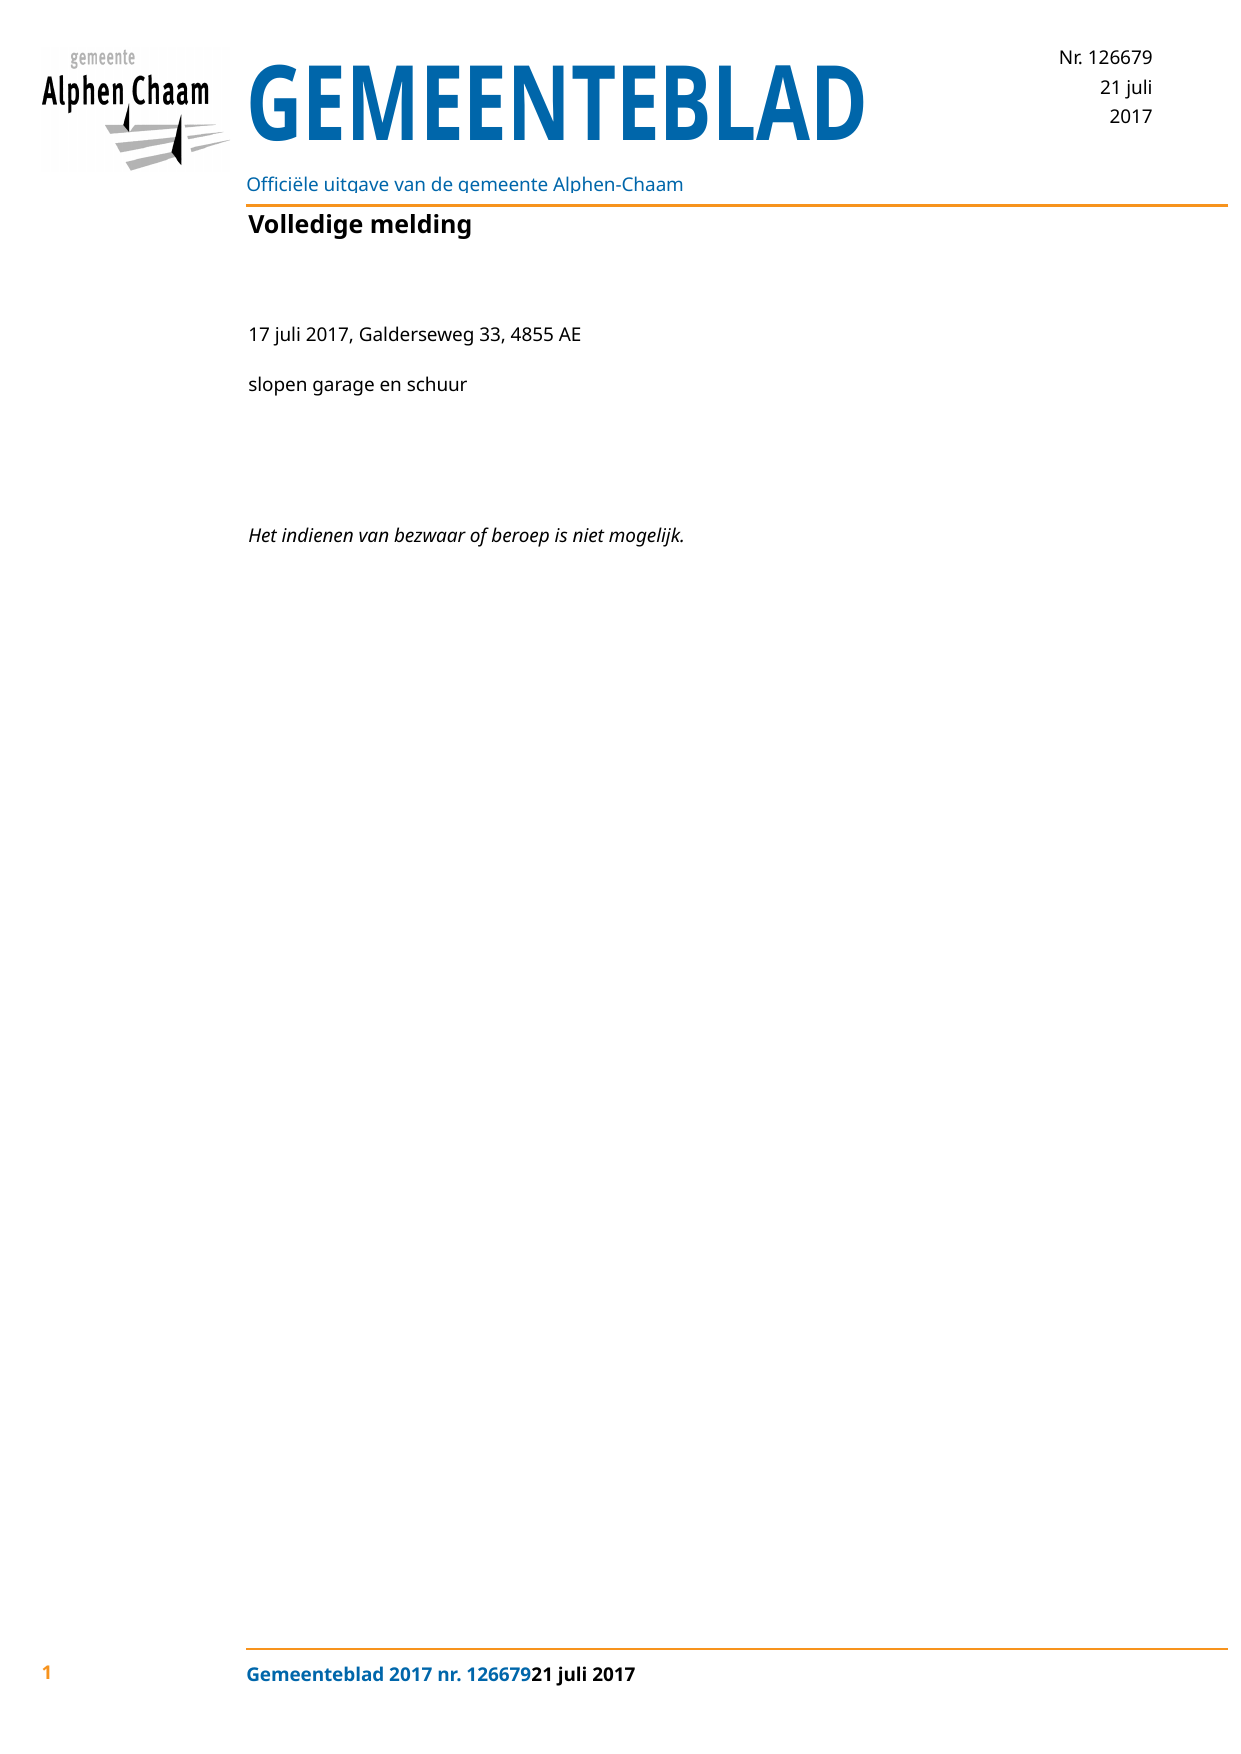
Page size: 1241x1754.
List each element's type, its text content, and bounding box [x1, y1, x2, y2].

text 17 juli 2017, Galderseweg 33, 4855 AE [248, 321, 1152, 346]
text slopen garage en schuur [248, 371, 1152, 397]
text Het indienen van bezwaar of beroep is niet mogelijk. [248, 522, 1152, 548]
text Volledige melding [248, 207, 1152, 241]
picture [41, 47, 231, 172]
